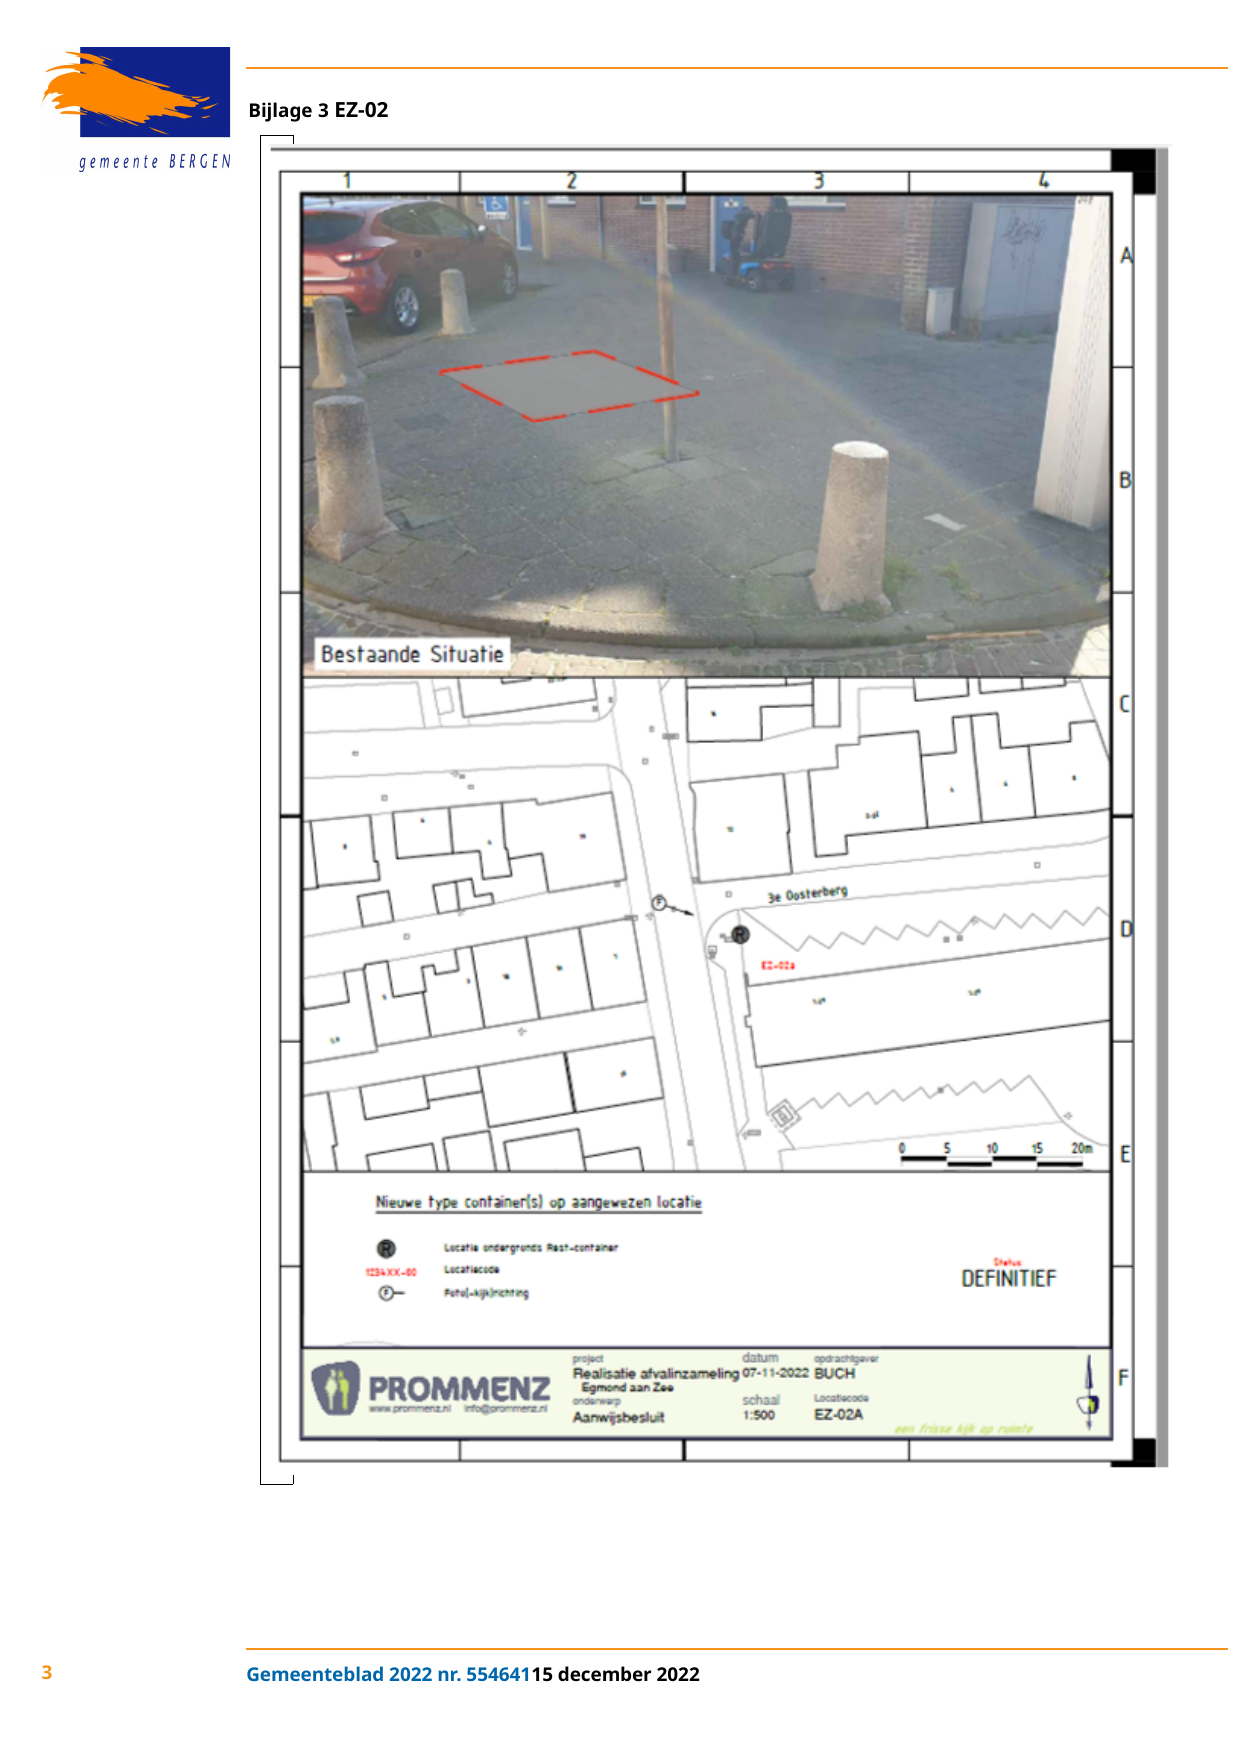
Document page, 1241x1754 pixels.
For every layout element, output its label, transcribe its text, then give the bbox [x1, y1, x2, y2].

picture [268, 144, 1173, 1475]
picture [41, 47, 231, 172]
text Bijlage 3 EZ-02 [248, 95, 1152, 123]
